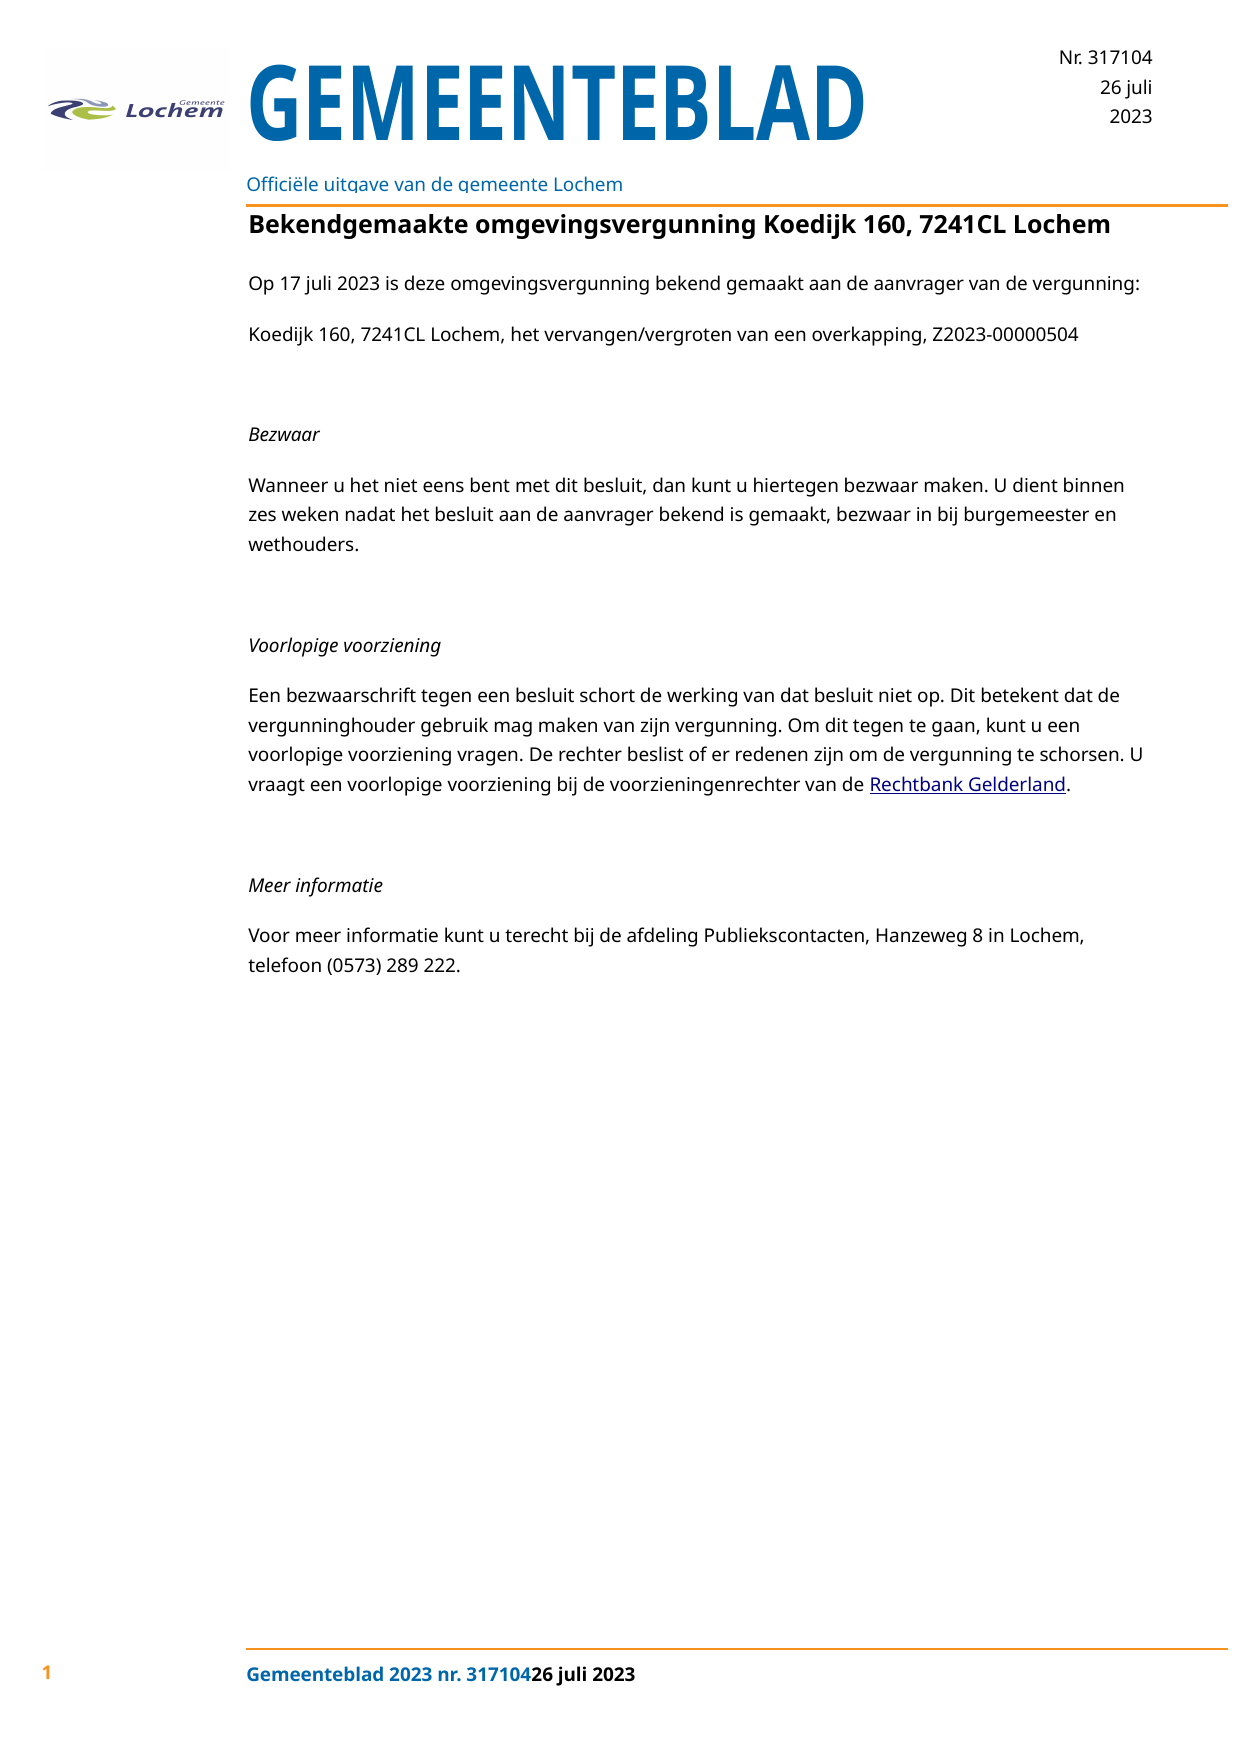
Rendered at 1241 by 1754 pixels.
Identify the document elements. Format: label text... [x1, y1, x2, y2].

text Koedijk 160, 7241CL Lochem, het vervangen/vergroten van een overkapping, Z2023-00000504 [248, 321, 1152, 346]
text Voorlopige voorziening [248, 632, 1152, 658]
text Meer informatie [248, 872, 1152, 898]
text Voor meer informatie kunt u terecht bij de afdeling Publiekscontacten, Hanzeweg 8 in Lochem, telefoon (0573) 289 222. [248, 922, 1152, 978]
picture [41, 47, 231, 172]
text Wanneer u het niet eens bent met dit besluit, dan kunt u hiertegen bezwaar maken. U dient binnen zes weken nadat het besluit aan de aanvrager bekend is gemaakt, bezwaar in bij burgemeester en wethouders. [248, 472, 1152, 557]
text Een bezwaarschrift tegen een besluit schort de werking van dat besluit niet op. Dit betekent dat de vergunninghouder gebruik mag maken van zijn vergunning. Om dit tegen te gaan, kunt u een voorlopige voorziening vragen. De rechter beslist of er redenen zijn om de vergunning te schorsen. U vraagt een voorlopige voorziening bij de voorzieningenrechter van de Rechtbank Gelderland. [248, 682, 1152, 797]
text Bekendgemaakte omgevingsvergunning Koedijk 160, 7241CL Lochem [248, 207, 1152, 241]
text Bezwaar [248, 422, 1152, 447]
text Op 17 juli 2023 is deze omgevingsvergunning bekend gemaakt aan de aanvrager van de vergunning: [248, 270, 1152, 296]
